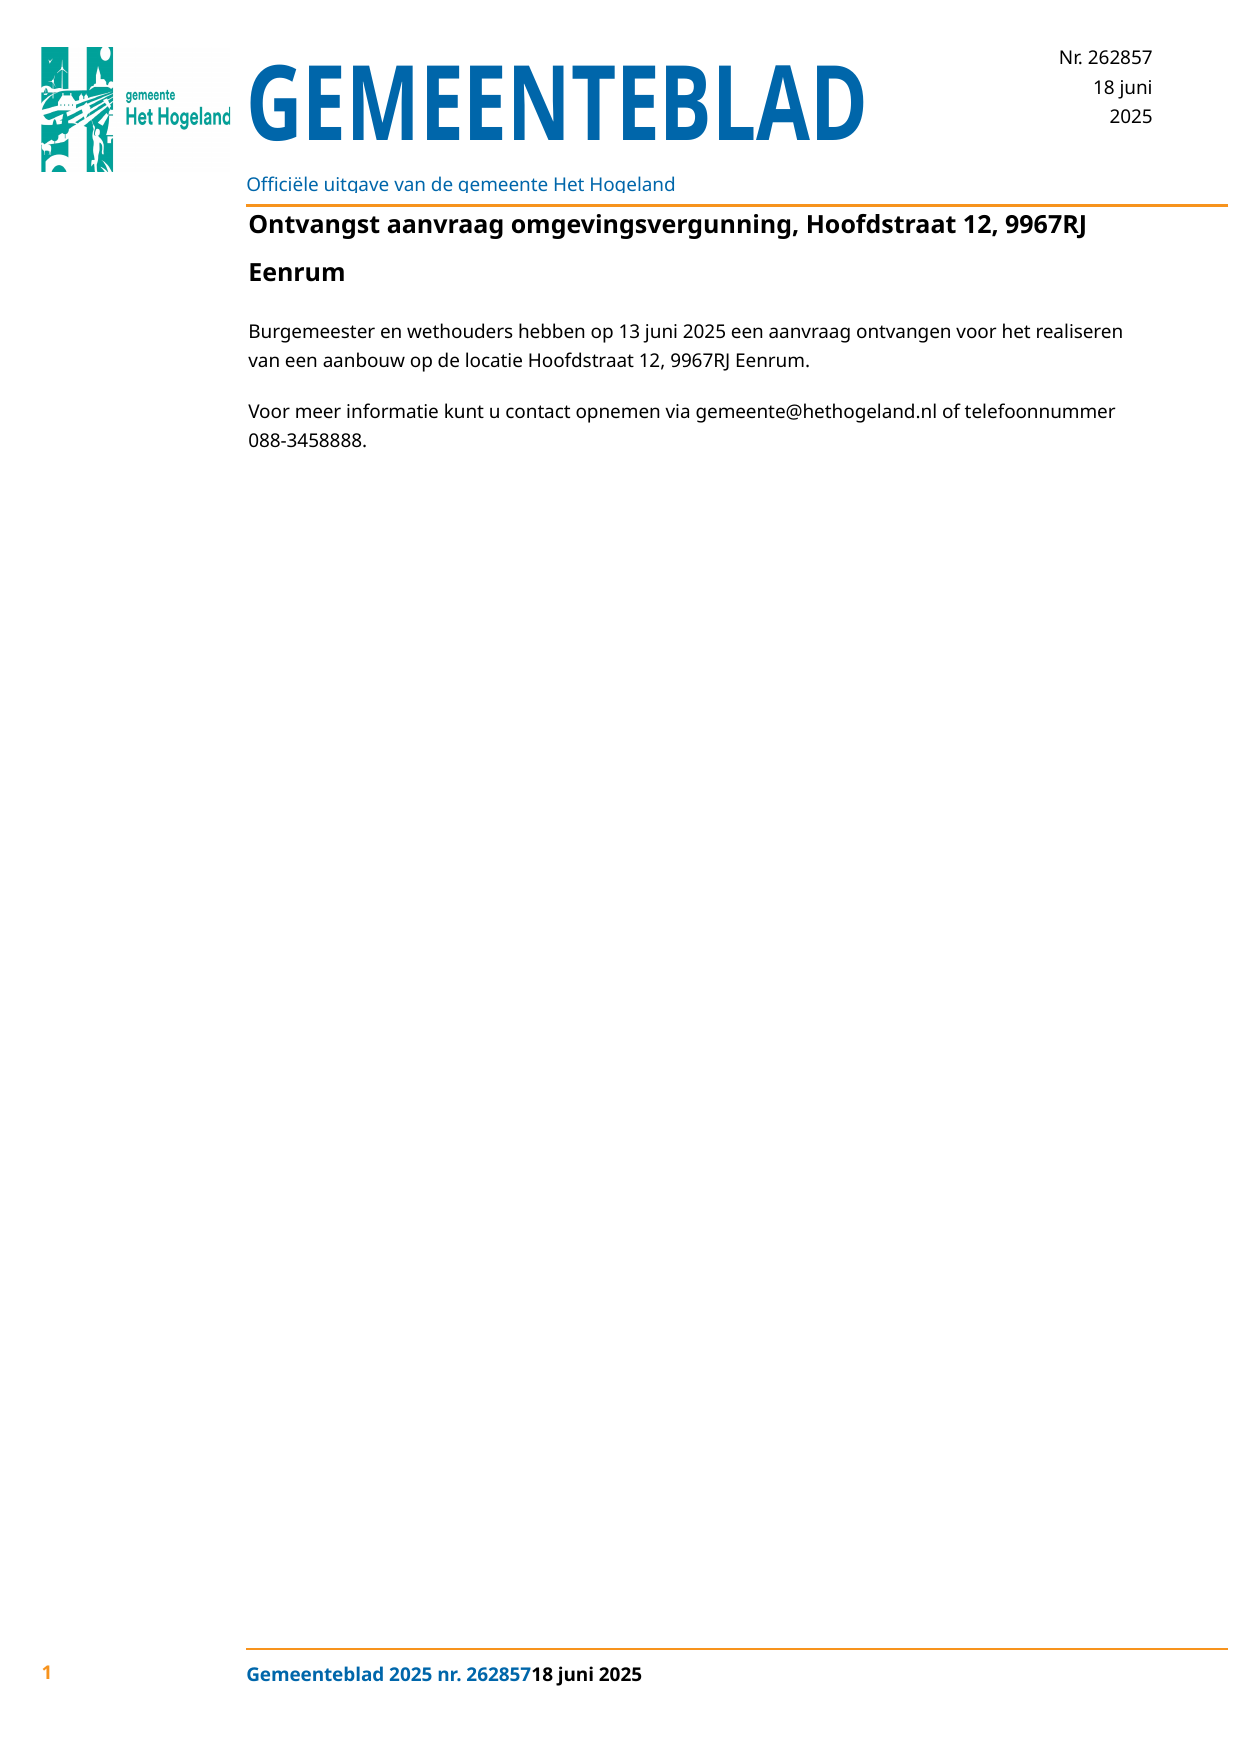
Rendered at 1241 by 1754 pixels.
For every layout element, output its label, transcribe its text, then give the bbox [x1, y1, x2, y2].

text Voor meer informatie kunt u contact opnemen via gemeente@hethogeland.nl of telefoonnummer 088-3458888. [248, 398, 1152, 453]
text Ontvangst aanvraag omgevingsvergunning, Hoofdstraat 12, 9967RJ Eenrum [248, 207, 1152, 288]
picture [41, 47, 231, 172]
text Burgemeester en wethouders hebben op 13 juni 2025 een aanvraag ontvangen voor het realiseren van een aanbouw op de locatie Hoofdstraat 12, 9967RJ Eenrum. [248, 318, 1152, 373]
